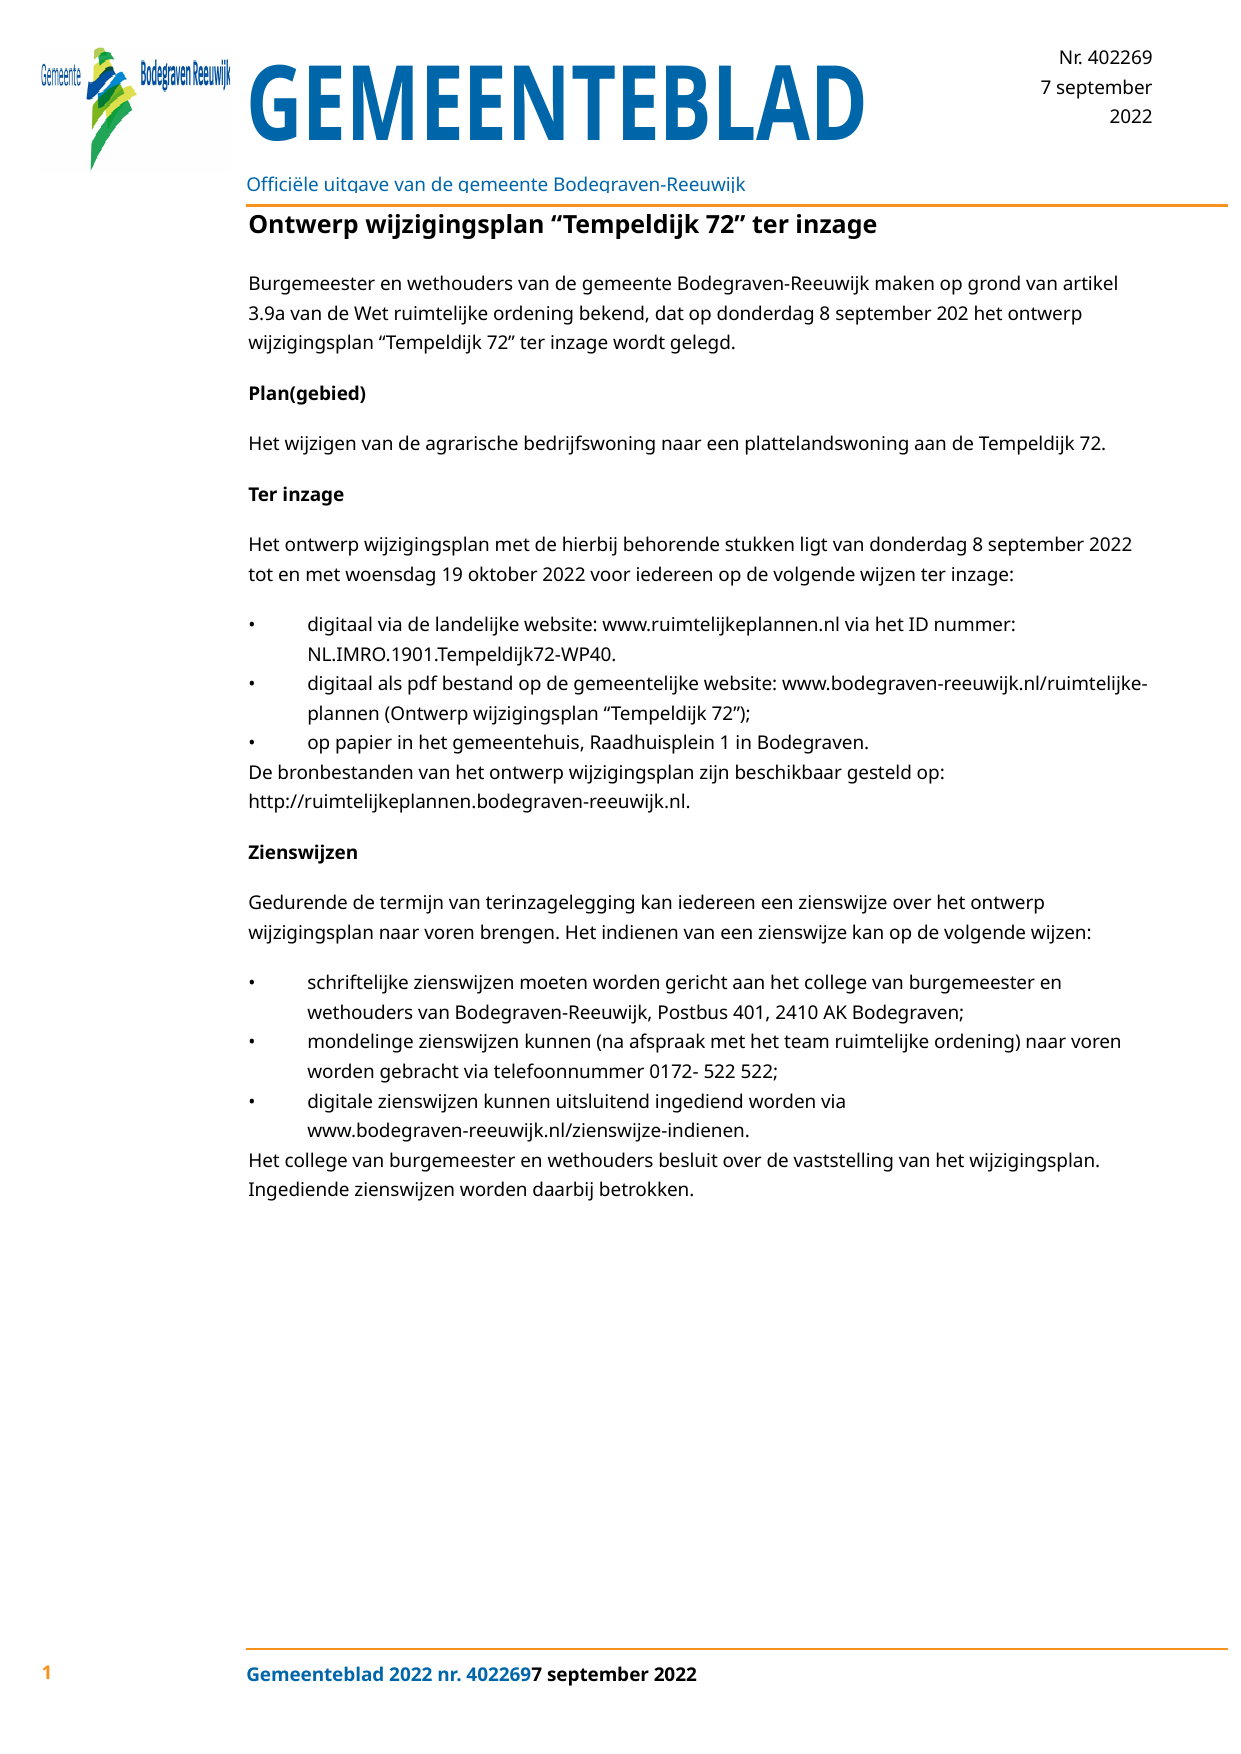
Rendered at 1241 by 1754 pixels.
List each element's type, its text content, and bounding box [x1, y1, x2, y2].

text Het college van burgemeester en wethouders besluit over de vaststelling van het wijzigingsplan. Ingediende zienswijzen worden daarbij betrokken. [248, 1147, 1152, 1202]
text Het wijzigen van de agrarische bedrijfswoning naar een plattelandswoning aan de Tempeldijk 72. [248, 430, 1152, 456]
list schriftelijke zienswijzen moeten worden gericht aan het college van burgemeester en wethouders van Bodegraven-Reeuwijk, Postbus 401, 2410 AK Bodegraven; [248, 969, 1152, 1025]
text Ter inzage [248, 481, 1152, 506]
list digitaal als pdf bestand op de gemeentelijke website: www.bodegraven-reeuwijk.nl/ruimtelijke-plannen (Ontwerp wijzigingsplan “Tempeldijk 72”); [248, 670, 1152, 726]
list op papier in het gemeentehuis, Raadhuisplein 1 in Bodegraven. [248, 729, 1152, 755]
text Zienswijzen [248, 839, 1152, 865]
text Gedurende de termijn van terinzagelegging kan iedereen een zienswijze over het ontwerp wijzigingsplan naar voren brengen. Het indienen van een zienswijze kan op de volgende wijzen: [248, 889, 1152, 945]
list digitaal via de landelijke website: www.ruimtelijkeplannen.nl via het ID nummer: NL.IMRO.1901.Tempeldijk72-WP40. [248, 611, 1152, 666]
text Het ontwerp wijzigingsplan met de hierbij behorende stukken ligt van donderdag 8 september 2022 tot en met woensdag 19 oktober 2022 voor iedereen op de volgende wijzen ter inzage: [248, 531, 1152, 586]
list mondelinge zienswijzen kunnen (na afspraak met het team ruimtelijke ordening) naar voren worden gebracht via telefoonnummer 0172- 522 522; [248, 1029, 1152, 1084]
text Burgemeester en wethouders van de gemeente Bodegraven-Reeuwijk maken op grond van artikel 3.9a van de Wet ruimtelijke ordening bekend, dat op donderdag 8 september 202 het ontwerp wijzigingsplan “Tempeldijk 72” ter inzage wordt gelegd. [248, 270, 1152, 355]
picture [41, 47, 231, 172]
text Plan(gebied) [248, 380, 1152, 406]
text De bronbestanden van het ontwerp wijzigingsplan zijn beschikbaar gesteld op: http://ruimtelijkeplannen.bodegraven-reeuwijk.nl. [248, 759, 1152, 814]
text Ontwerp wijzigingsplan “Tempeldijk 72” ter inzage [248, 207, 1152, 241]
list digitale zienswijzen kunnen uitsluitend ingediend worden via www.bodegraven-reeuwijk.nl/zienswijze-indienen. [248, 1088, 1152, 1143]
